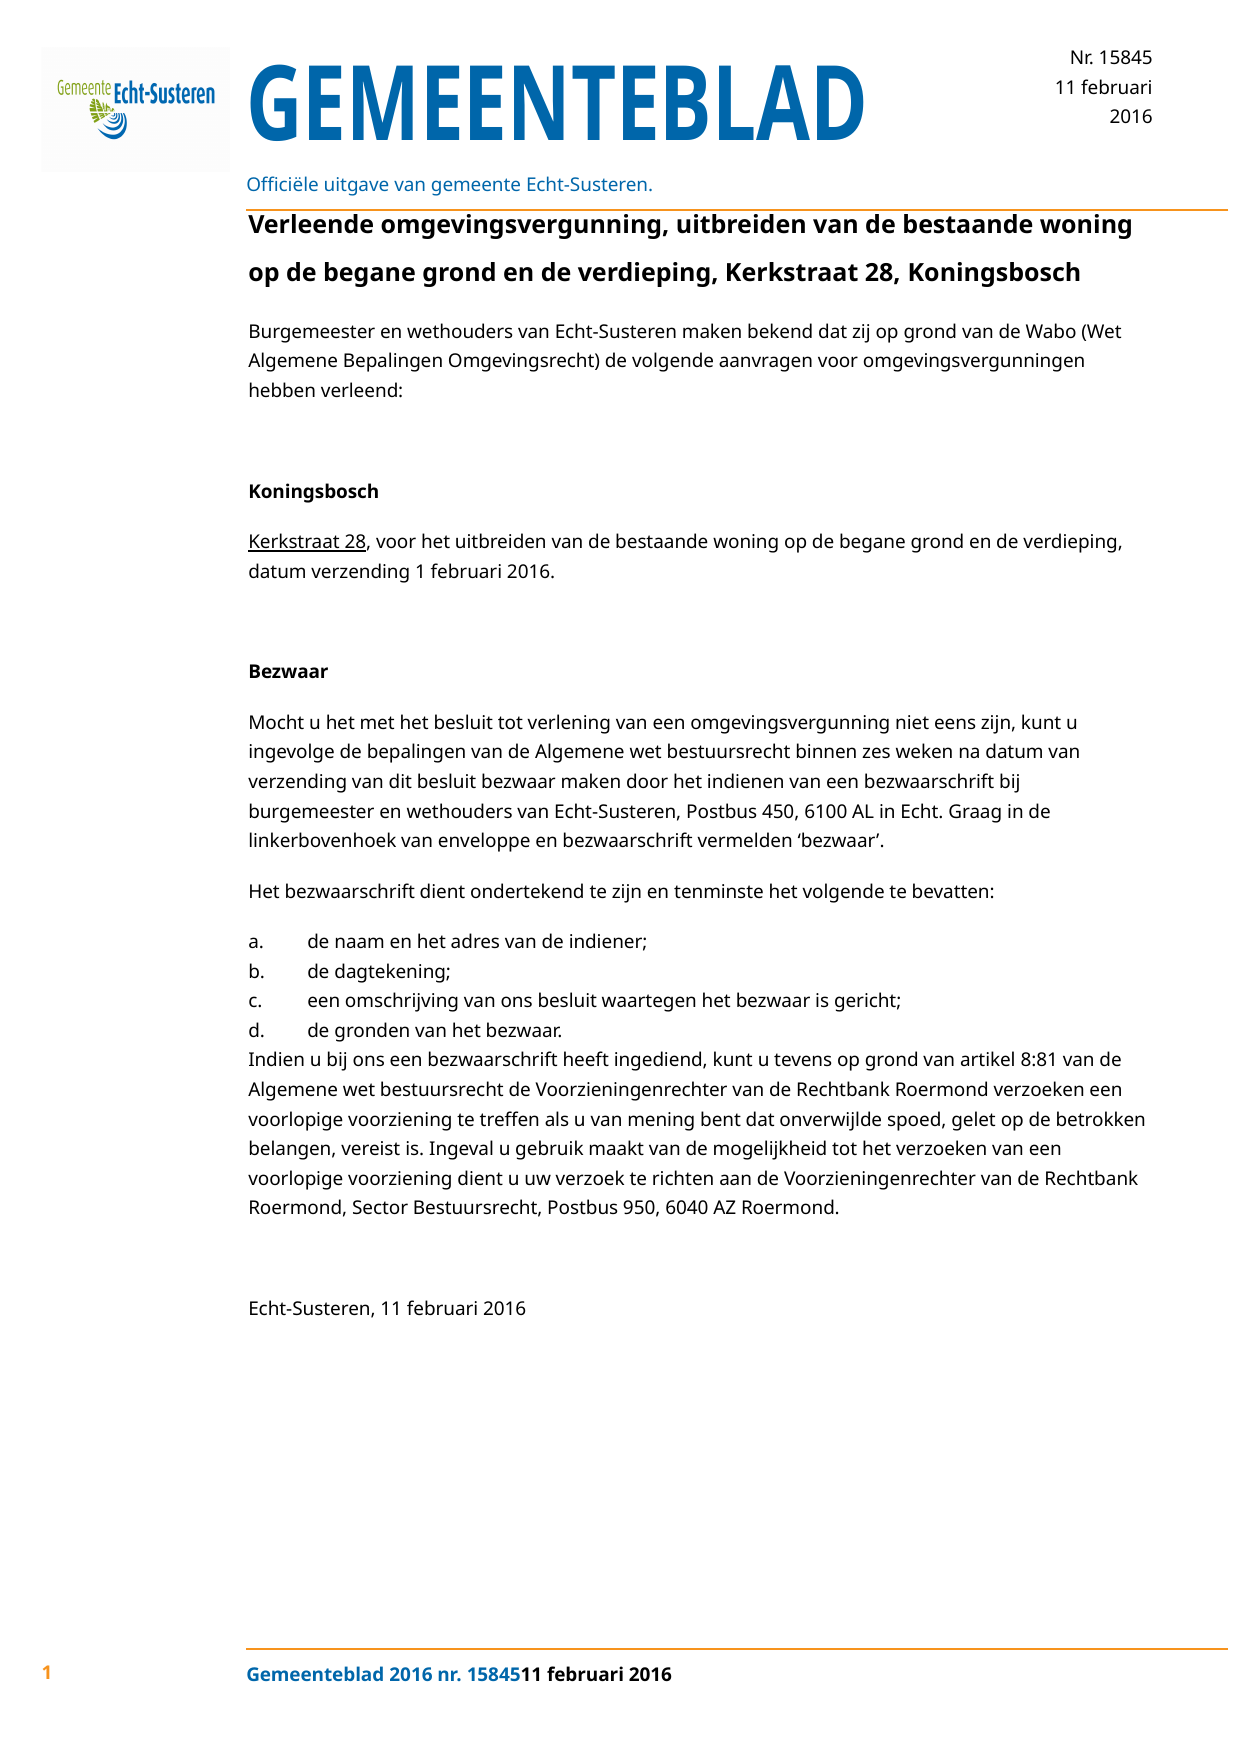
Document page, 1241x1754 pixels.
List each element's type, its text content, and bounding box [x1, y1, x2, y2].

text Burgemeester en wethouders van Echt-Susteren maken bekend dat zij op grond van de Wabo (Wet Algemene Bepalingen Omgevingsrecht) de volgende aanvragen voor omgevingsvergunningen hebben verleend: [248, 318, 1152, 403]
text Verleende omgevingsvergunning, uitbreiden van de bestaande woning op de begane grond en de verdieping, Kerkstraat 28, Koningsbosch [248, 211, 1152, 288]
text Echt-Susteren, 11 februari 2016 [248, 1295, 1152, 1321]
text Koningsbosch [248, 478, 1152, 504]
list de naam en het adres van de indiener; [248, 928, 1152, 954]
list de gronden van het bezwaar. [248, 1017, 1152, 1043]
text Mocht u het met het besluit tot verlening van een omgevingsvergunning niet eens zijn, kunt u ingevolge de bepalingen van de Algemene wet bestuursrecht binnen zes weken na datum van verzending van dit besluit bezwaar maken door het indienen van een bezwaarschrift bij burgemeester en wethouders van Echt-Susteren, Postbus 450, 6100 AL in Echt. Graag in de linkerbovenhoek van enveloppe en bezwaarschrift vermelden ‘bezwaar’. [248, 709, 1152, 853]
text Indien u bij ons een bezwaarschrift heeft ingediend, kunt u tevens op grond van artikel 8:81 van de Algemene wet bestuursrecht de Voorzieningenrechter van de Rechtbank Roermond verzoeken een voorlopige voorziening te treffen als u van mening bent dat onverwijlde spoed, gelet op de betrokken belangen, vereist is. Ingeval u gebruik maakt van de mogelijkheid tot het verzoeken van een voorlopige voorziening dient u uw verzoek te richten aan de Voorzieningenrechter van de Rechtbank Roermond, Sector Bestuursrecht, Postbus 950, 6040 AZ Roermond. [248, 1047, 1152, 1220]
text Het bezwaarschrift dient ondertekend te zijn en tenminste het volgende te bevatten: [248, 878, 1152, 904]
text Bezwaar [248, 659, 1152, 684]
list de dagtekening; [248, 958, 1152, 984]
picture [41, 47, 231, 172]
text Kerkstraat 28, voor het uitbreiden van de bestaande woning op de begane grond en de verdieping, datum verzending 1 februari 2016. [248, 528, 1152, 584]
list een omschrijving van ons besluit waartegen het bezwaar is gericht; [248, 987, 1152, 1013]
